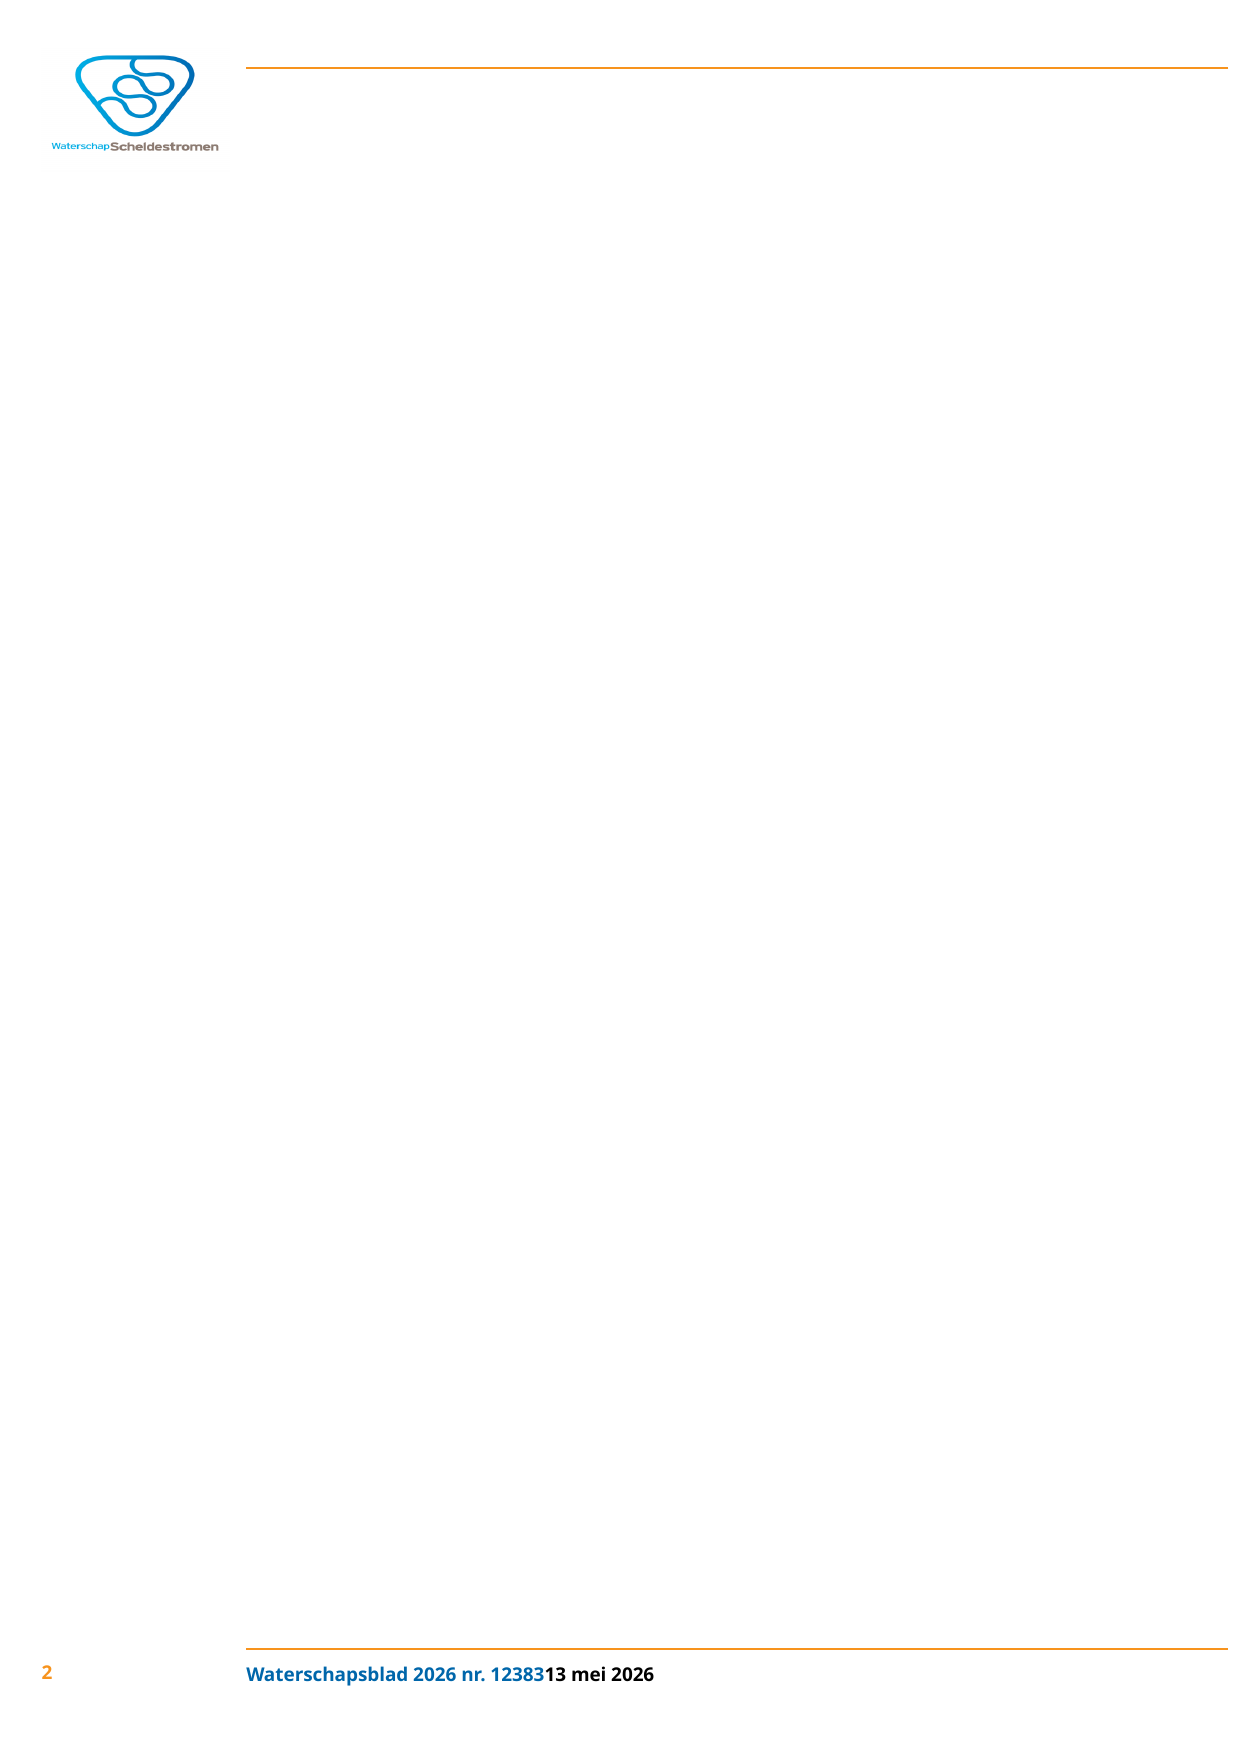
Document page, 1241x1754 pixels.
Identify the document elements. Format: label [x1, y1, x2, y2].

picture [41, 47, 231, 172]
